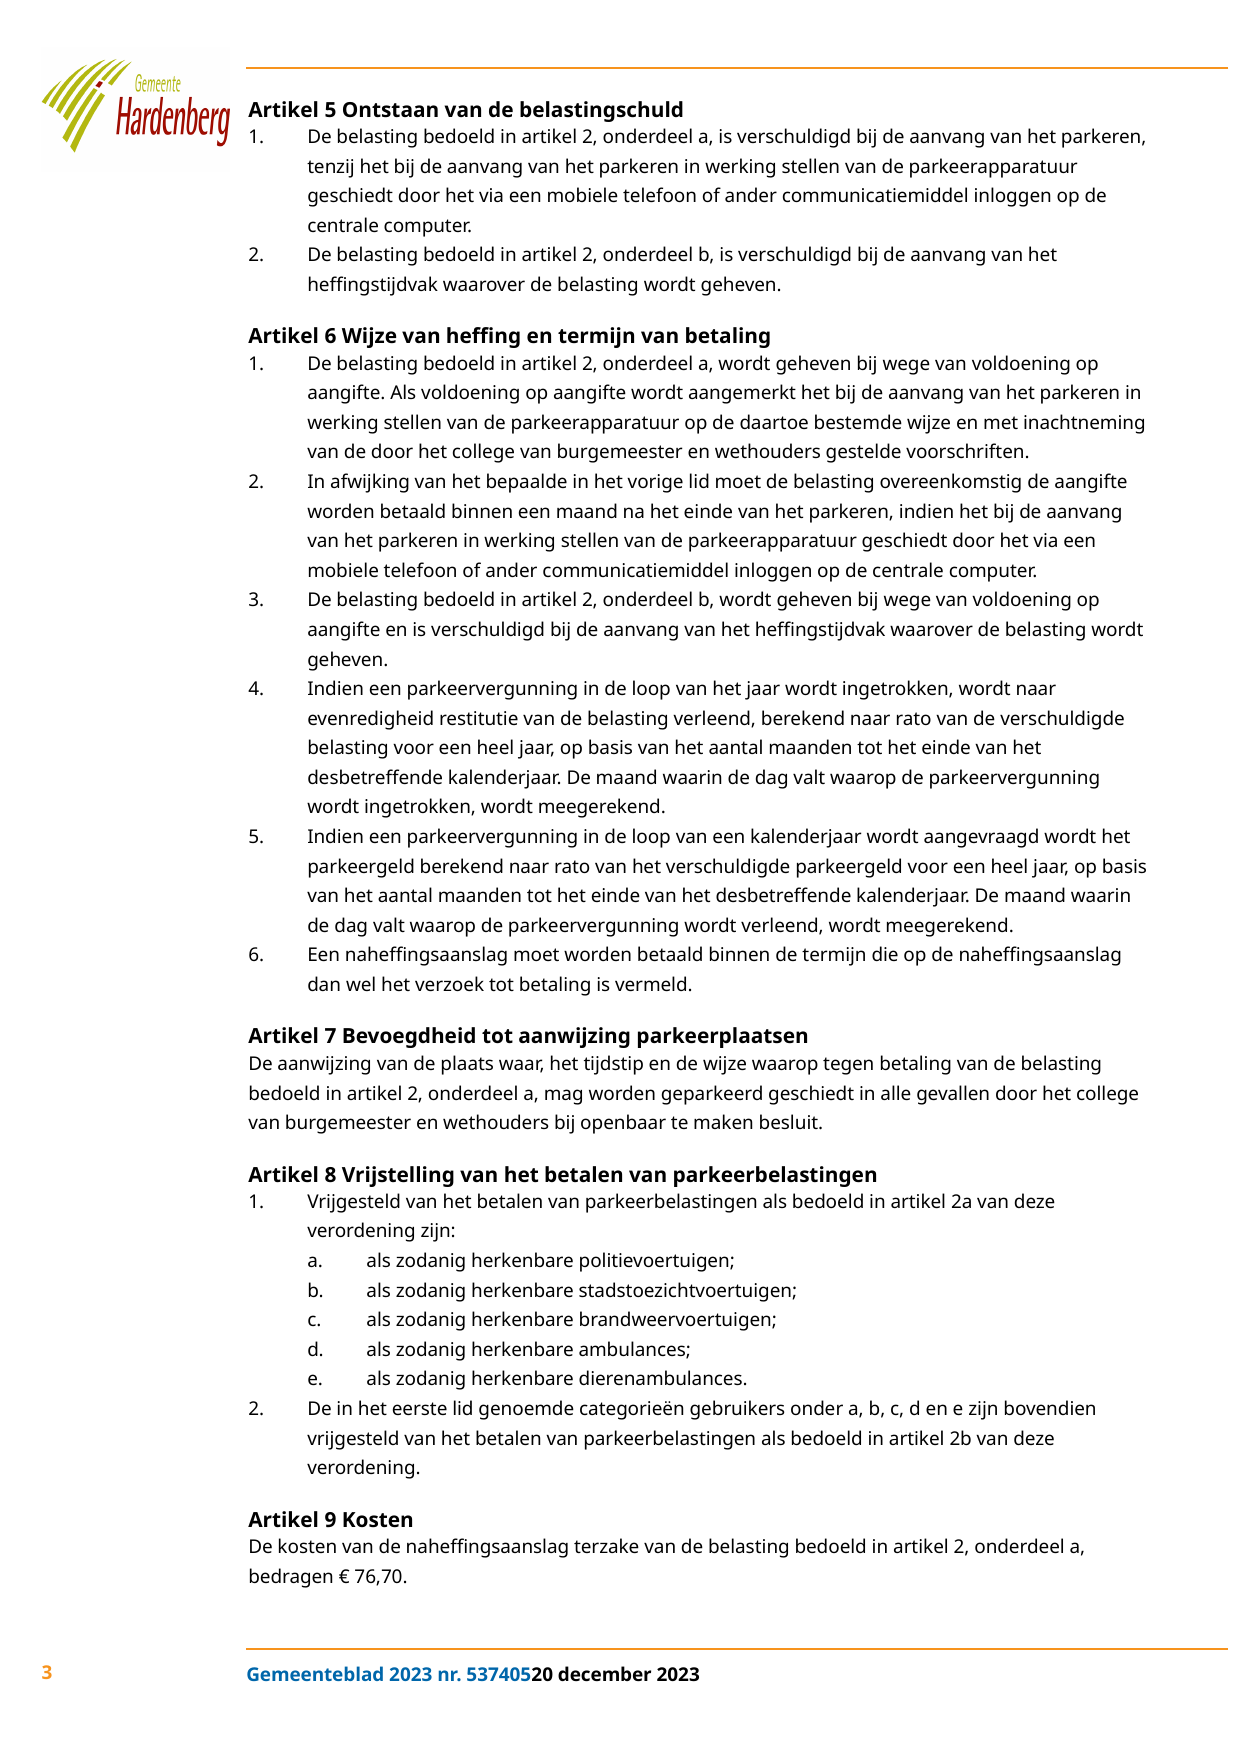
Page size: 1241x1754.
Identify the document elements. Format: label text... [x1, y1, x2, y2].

text Artikel 7 Bevoegdheid tot aanwijzing parkeerplaatsen [248, 1022, 1152, 1050]
text Artikel 5 Ontstaan van de belastingschuld [248, 95, 1152, 123]
list Een naheffingsaanslag moet worden betaald binnen de termijn die op de naheffingsaanslag dan wel het verzoek tot betaling is vermeld. [248, 942, 1152, 997]
list als zodanig herkenbare brandweervoertuigen; [307, 1306, 1152, 1332]
list als zodanig herkenbare dierenambulances. [307, 1366, 1152, 1391]
list als zodanig herkenbare politievoertuigen; [307, 1247, 1152, 1273]
list De belasting bedoeld in artikel 2, onderdeel a, wordt geheven bij wege van voldoening op aangifte. Als voldoening op aangifte wordt aangemerkt het bij de aanvang van het parkeren in werking stellen van de parkeerapparatuur op de daartoe bestemde wijze en met inachtneming van de door het college van burgemeester en wethouders gestelde voorschriften. [248, 350, 1152, 464]
text De kosten van de naheffingsaanslag terzake van de belasting bedoeld in artikel 2, onderdeel a, bedragen € 76,70. [248, 1533, 1152, 1588]
text Artikel 9 Kosten [248, 1505, 1152, 1533]
text Artikel 6 Wijze van heffing en termijn van betaling [248, 322, 1152, 350]
list De belasting bedoeld in artikel 2, onderdeel b, is verschuldigd bij de aanvang van het heffingstijdvak waarover de belasting wordt geheven. [248, 242, 1152, 297]
list als zodanig herkenbare ambulances; [307, 1336, 1152, 1362]
list De belasting bedoeld in artikel 2, onderdeel a, is verschuldigd bij de aanvang van het parkeren, tenzij het bij de aanvang van het parkeren in werking stellen van de parkeerapparatuur geschiedt door het via een mobiele telefoon of ander communicatiemiddel inloggen op de centrale computer. [248, 123, 1152, 238]
list De belasting bedoeld in artikel 2, onderdeel b, wordt geheven bij wege van voldoening op aangifte en is verschuldigd bij de aanvang van het heffingstijdvak waarover de belasting wordt geheven. [248, 587, 1152, 672]
list Indien een parkeervergunning in de loop van een kalenderjaar wordt aangevraagd wordt het parkeergeld berekend naar rato van het verschuldigde parkeergeld voor een heel jaar, op basis van het aantal maanden tot het einde van het desbetreffende kalenderjaar. De maand waarin de dag valt waarop de parkeervergunning wordt verleend, wordt meegerekend. [248, 823, 1152, 938]
list In afwijking van het bepaalde in het vorige lid moet de belasting overeenkomstig de aangifte worden betaald binnen een maand na het einde van het parkeren, indien het bij de aanvang van het parkeren in werking stellen van de parkeerapparatuur geschiedt door het via een mobiele telefoon of ander communicatiemiddel inloggen op de centrale computer. [248, 468, 1152, 583]
list De in het eerste lid genoemde categorieën gebruikers onder a, b, c, d en e zijn bovendien vrijgesteld van het betalen van parkeerbelastingen als bedoeld in artikel 2b van deze verordening. [248, 1395, 1152, 1480]
list Vrijgesteld van het betalen van parkeerbelastingen als bedoeld in artikel 2a van deze verordening zijn: [248, 1188, 1152, 1243]
list Indien een parkeervergunning in de loop van het jaar wordt ingetrokken, wordt naar evenredigheid restitutie van de belasting verleend, berekend naar rato van de verschuldigde belasting voor een heel jaar, op basis van het aantal maanden tot het einde van het desbetreffende kalenderjaar. De maand waarin de dag valt waarop de parkeervergunning wordt ingetrokken, wordt meegerekend. [248, 675, 1152, 819]
list als zodanig herkenbare stadstoezichtvoertuigen; [307, 1277, 1152, 1303]
text Artikel 8 Vrijstelling van het betalen van parkeerbelastingen [248, 1160, 1152, 1188]
picture [41, 47, 231, 172]
text De aanwijzing van de plaats waar, het tijdstip en de wijze waarop tegen betaling van de belasting bedoeld in artikel 2, onderdeel a, mag worden geparkeerd geschiedt in alle gevallen door het college van burgemeester en wethouders bij openbaar te maken besluit. [248, 1050, 1152, 1135]
